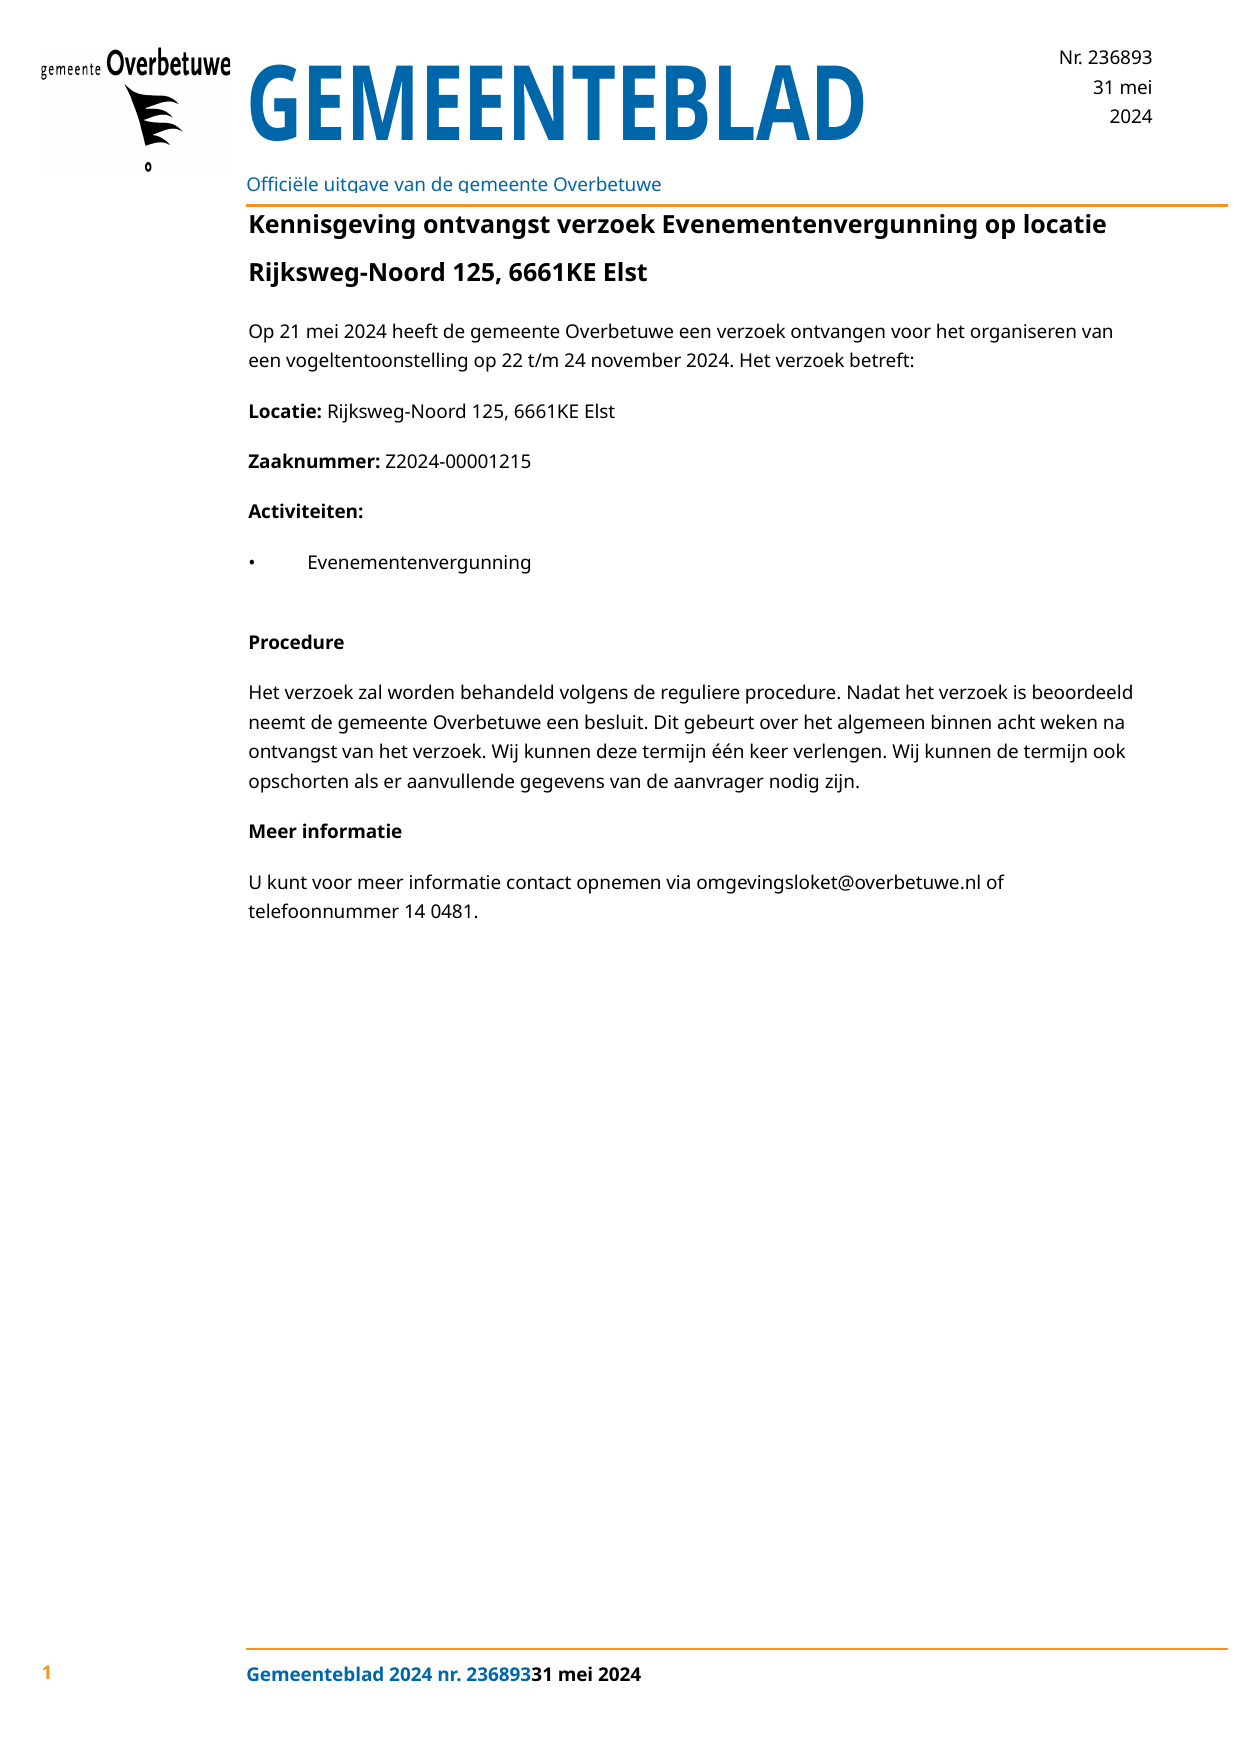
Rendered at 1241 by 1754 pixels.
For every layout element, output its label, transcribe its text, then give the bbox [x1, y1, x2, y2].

text Activiteiten: [248, 499, 1152, 524]
list Evenementenvergunning [248, 549, 1152, 575]
text Meer informatie [248, 819, 1152, 844]
text Op 21 mei 2024 heeft de gemeente Overbetuwe een verzoek ontvangen voor het organiseren van een vogeltentoonstelling op 22 t/m 24 november 2024. Het verzoek betreft: [248, 318, 1152, 373]
text Locatie: Rijksweg-Noord 125, 6661KE Elst [248, 398, 1152, 424]
text Kennisgeving ontvangst verzoek Evenementenvergunning op locatie Rijksweg-Noord 125, 6661KE Elst [248, 207, 1152, 288]
picture [41, 47, 231, 172]
text Procedure [248, 629, 1152, 655]
text Het verzoek zal worden behandeld volgens de reguliere procedure. Nadat het verzoek is beoordeeld neemt de gemeente Overbetuwe een besluit. Dit gebeurt over het algemeen binnen acht weken na ontvangst van het verzoek. Wij kunnen deze termijn één keer verlengen. Wij kunnen de termijn ook opschorten als er aanvullende gegevens van de aanvrager nodig zijn. [248, 679, 1152, 794]
text U kunt voor meer informatie contact opnemen via omgevingsloket@overbetuwe.nl of telefoonnummer 14 0481. [248, 869, 1152, 924]
text Zaaknummer: Z2024-00001215 [248, 448, 1152, 474]
